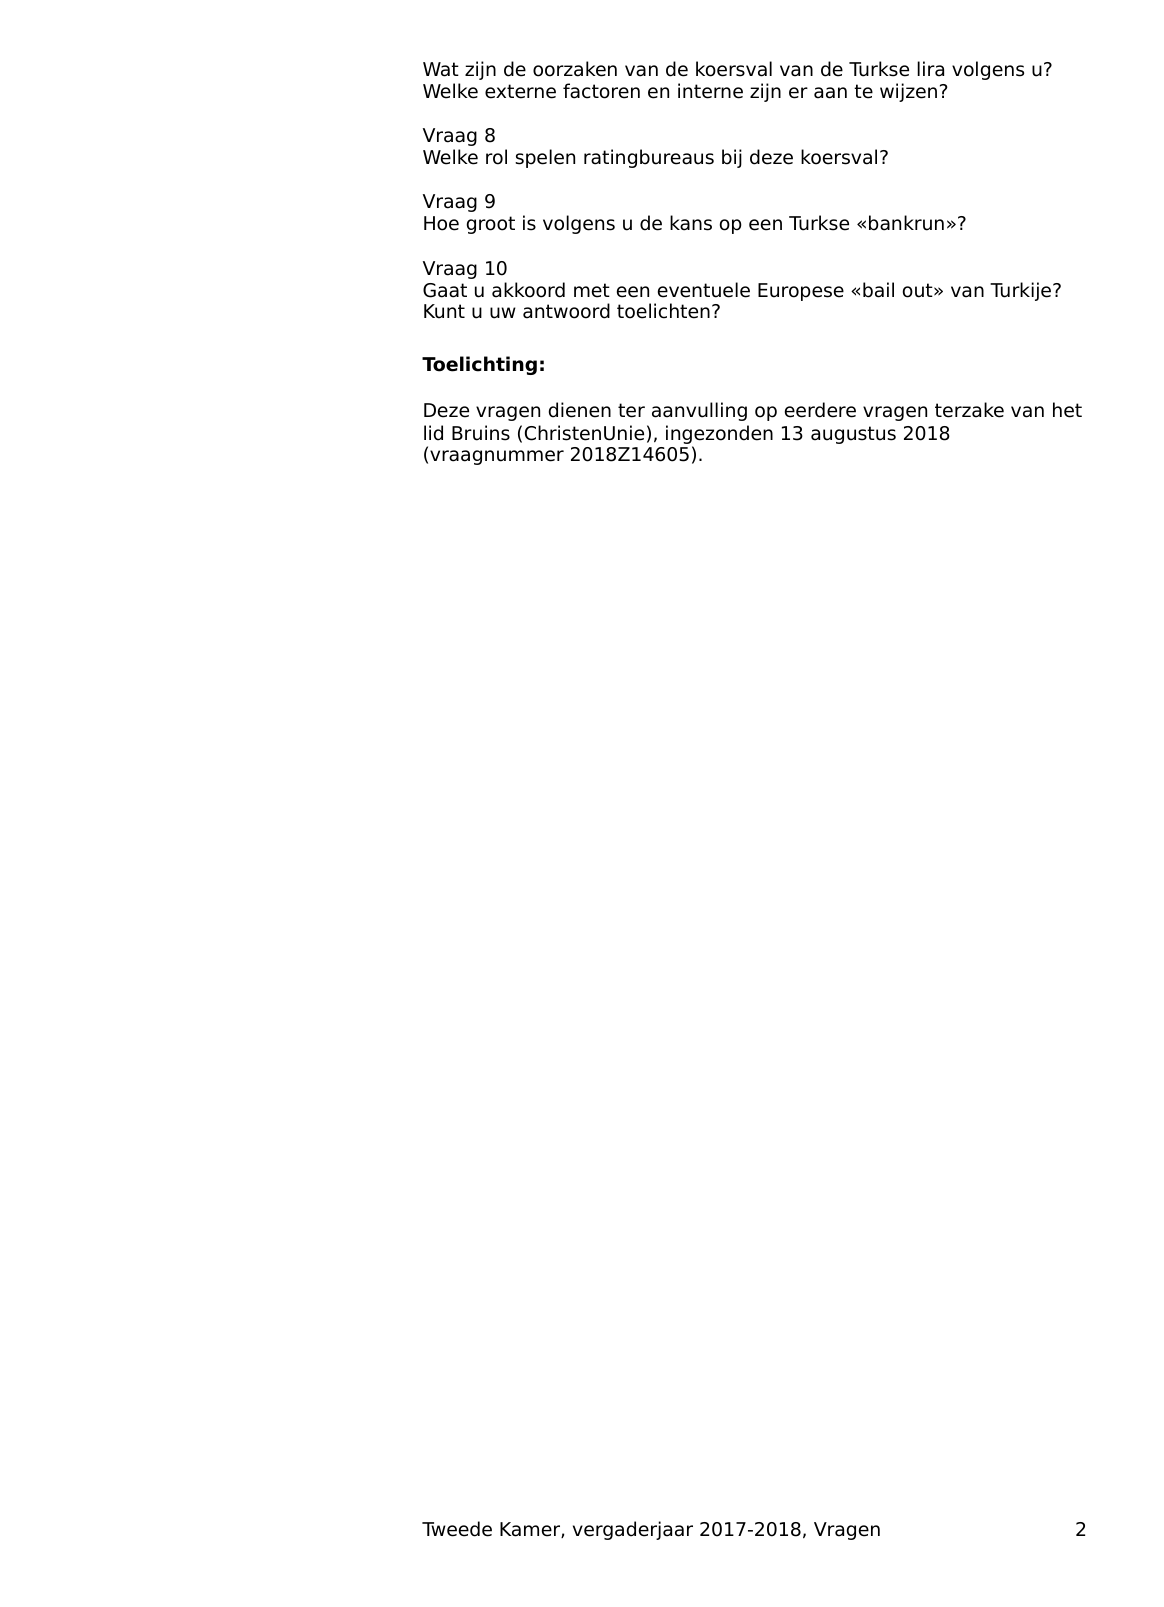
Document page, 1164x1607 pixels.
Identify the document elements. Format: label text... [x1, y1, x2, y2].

subtitle Toelichting: [422, 353, 1087, 375]
text Welke rol spelen ratingbureaus bij deze koersval? [422, 147, 1087, 169]
text Wat zijn de oorzaken van de koersval van de Turkse lira volgens u? Welke externe factoren en interne zijn er aan te wijzen? [422, 59, 1087, 103]
text Vraag 10 [422, 257, 1087, 279]
text Vraag 9 [422, 191, 1087, 213]
text Deze vragen dienen ter aanvulling op eerdere vragen terzake van het lid Bruins (ChristenUnie), ingezonden 13 augustus 2018 (vraagnummer 2018Z14605). [422, 400, 1087, 466]
text Hoe groot is volgens u de kans op een Turkse «bankrun»? [422, 213, 1087, 235]
text Gaat u akkoord met een eventuele Europese «bail out» van Turkije? Kunt u uw antwoord toelichten? [422, 279, 1087, 323]
text Vraag 8 [422, 125, 1087, 147]
